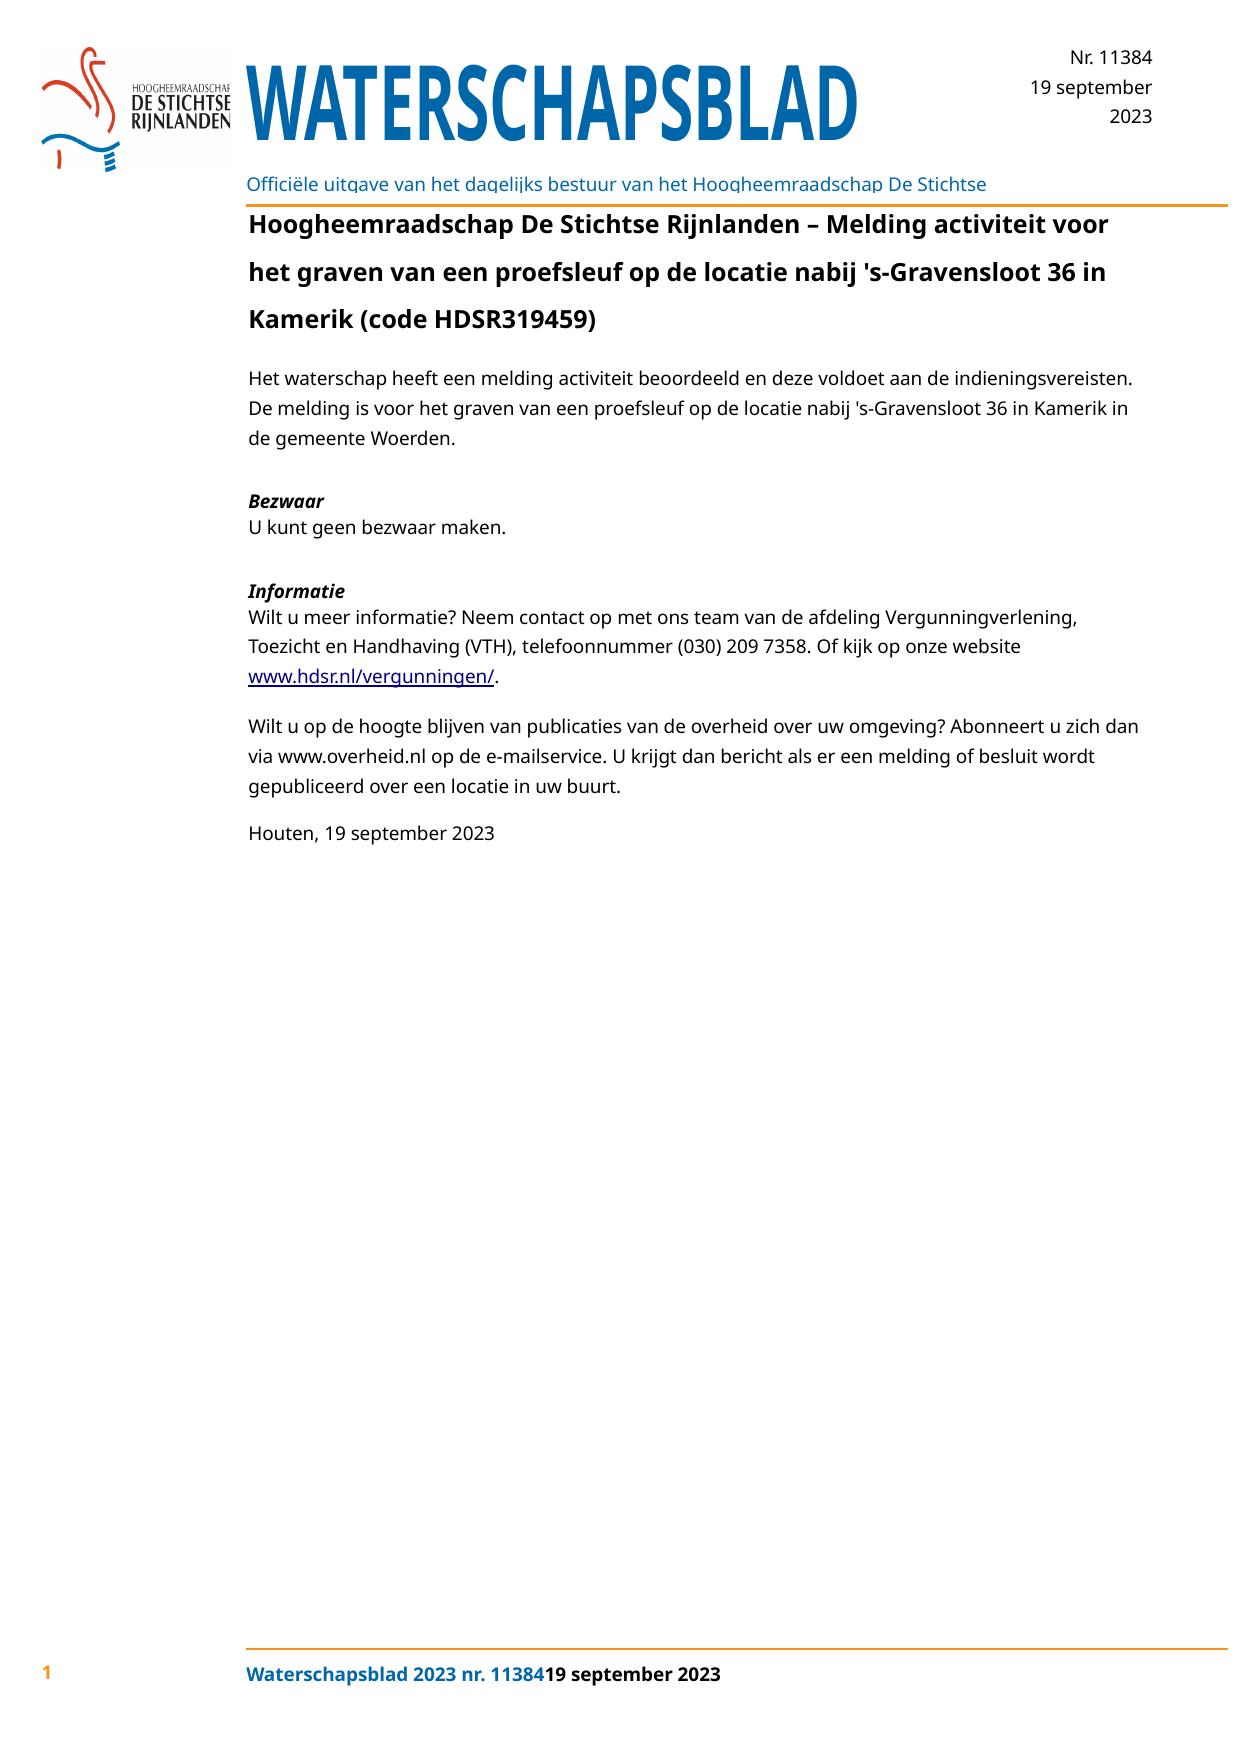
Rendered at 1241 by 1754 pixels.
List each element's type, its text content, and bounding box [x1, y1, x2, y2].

text Het waterschap heeft een melding activiteit beoordeeld en deze voldoet aan de indieningsvereisten. De melding is voor het graven van een proefsleuf op de locatie nabij 's-Gravensloot 36 in Kamerik in de gemeente Woerden. [248, 366, 1152, 450]
text Hoogheemraadschap De Stichtse Rijnlanden – Melding activiteit voor het graven van een proefsleuf op de locatie nabij 's-Gravensloot 36 in Kamerik (code HDSR319459) [248, 207, 1152, 336]
text Wilt u op de hoogte blijven van publicaties van de overheid over uw omgeving? Abonneert u zich dan via www.overheid.nl op de e-mailservice. U krijgt dan bericht als er een melding of besluit wordt gepubliceerd over een locatie in uw buurt. [248, 714, 1152, 798]
text Wilt u meer informatie? Neem contact op met ons team van de afdeling Vergunningverlening, Toezicht en Handhaving (VTH), telefoonnummer (030) 209 7358. Of kijk op onze website www.hdsr.nl/vergunningen/. [248, 604, 1152, 689]
text Informatie [248, 578, 1152, 604]
picture [41, 47, 231, 172]
text U kunt geen bezwaar maken. [248, 514, 1152, 540]
text Houten, 19 september 2023 [248, 821, 1152, 846]
text Bezwaar [248, 489, 1152, 514]
